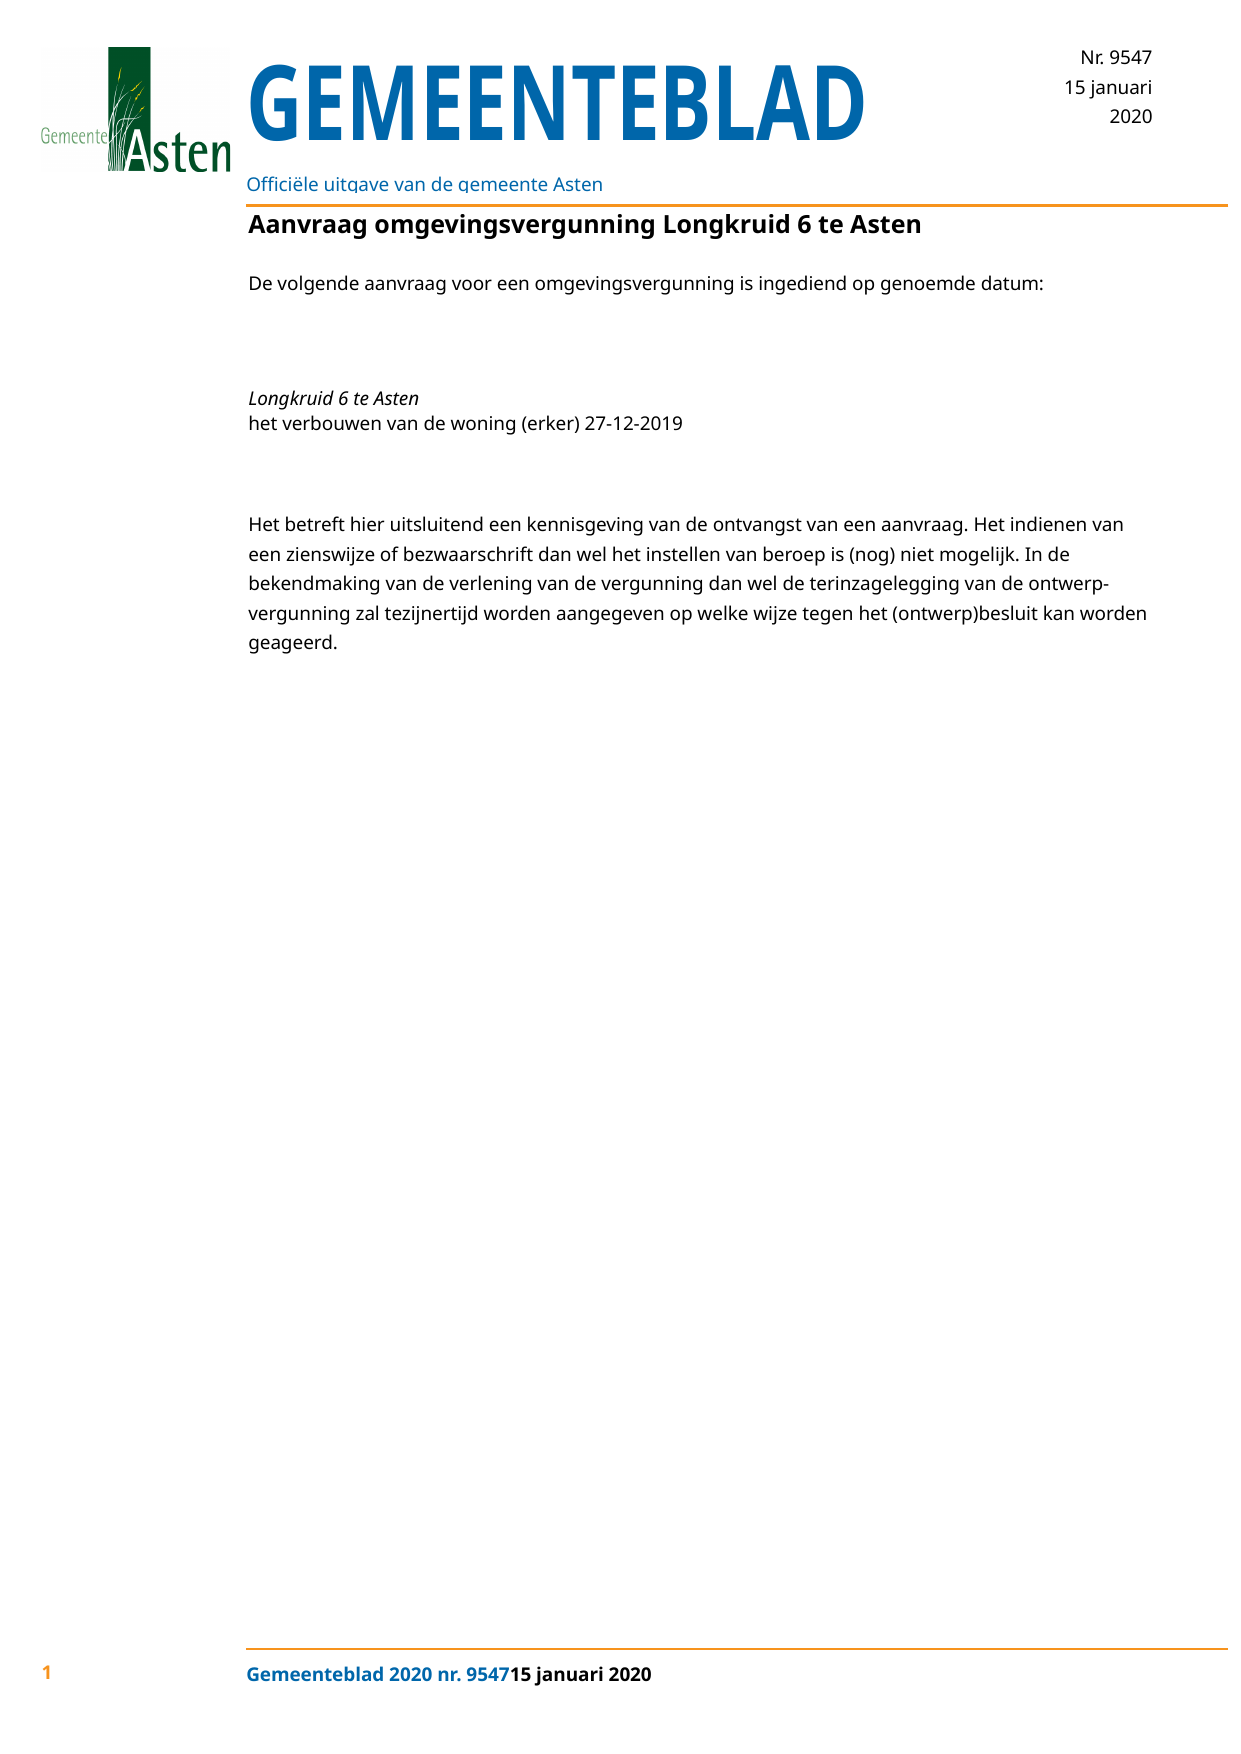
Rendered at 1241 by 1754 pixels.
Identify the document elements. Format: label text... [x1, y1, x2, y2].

picture [41, 47, 231, 172]
text Het betreft hier uitsluitend een kennisgeving van de ontvangst van een aanvraag. Het indienen van een zienswijze of bezwaarschrift dan wel het instellen van beroep is (nog) niet mogelijk. In de bekendmaking van de verlening van de vergunning dan wel de terinzagelegging van de ontwerp-vergunning zal tezijnertijd worden aangegeven op welke wijze tegen het (ontwerp)besluit kan worden geageerd. [248, 511, 1152, 655]
text Aanvraag omgevingsvergunning Longkruid 6 te Asten [248, 207, 1152, 241]
text Longkruid 6 te Asten [248, 385, 1152, 410]
text De volgende aanvraag voor een omgevingsvergunning is ingediend op genoemde datum: [248, 270, 1152, 296]
text het verbouwen van de woning (erker) 27-12-2019 [248, 410, 1152, 436]
